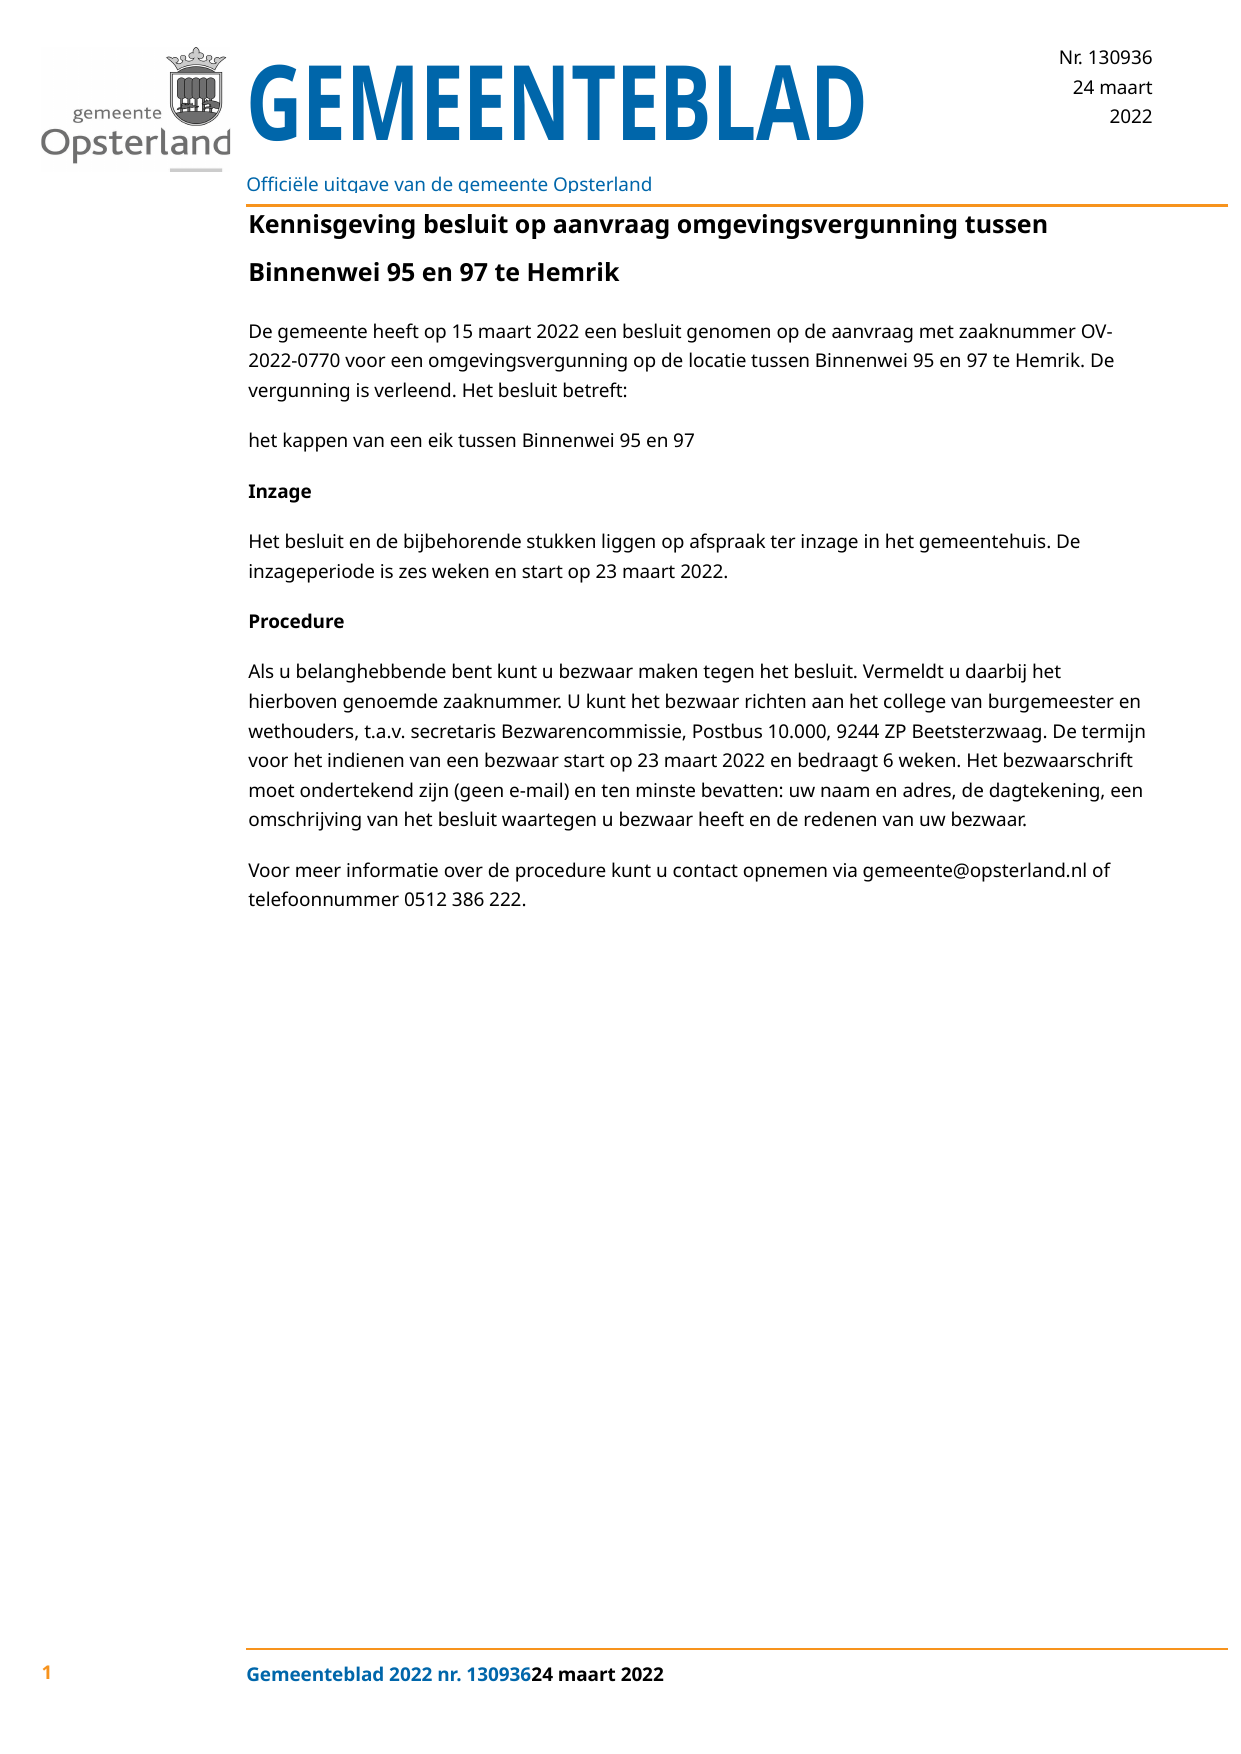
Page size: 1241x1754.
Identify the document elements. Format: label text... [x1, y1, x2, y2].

text Inzage [248, 478, 1152, 504]
text Als u belanghebbende bent kunt u bezwaar maken tegen het besluit. Vermeldt u daarbij het hierboven genoemde zaaknummer. U kunt het bezwaar richten aan het college van burgemeester en wethouders, t.a.v. secretaris Bezwarencommissie, Postbus 10.000, 9244 ZP Beetsterzwaag. De termijn voor het indienen van een bezwaar start op 23 maart 2022 en bedraagt 6 weken. Het bezwaarschrift moet ondertekend zijn (geen e-mail) en ten minste bevatten: uw naam en adres, de dagtekening, een omschrijving van het besluit waartegen u bezwaar heeft en de redenen van uw bezwaar. [248, 659, 1152, 832]
text Voor meer informatie over de procedure kunt u contact opnemen via gemeente@opsterland.nl of telefoonnummer 0512 386 222. [248, 857, 1152, 912]
text het kappen van een eik tussen Binnenwei 95 en 97 [248, 427, 1152, 453]
text De gemeente heeft op 15 maart 2022 een besluit genomen op de aanvraag met zaaknummer OV-2022-0770 voor een omgevingsvergunning op de locatie tussen Binnenwei 95 en 97 te Hemrik. De vergunning is verleend. Het besluit betreft: [248, 318, 1152, 403]
text Procedure [248, 608, 1152, 634]
text Het besluit en de bijbehorende stukken liggen op afspraak ter inzage in het gemeentehuis. De inzageperiode is zes weken en start op 23 maart 2022. [248, 528, 1152, 584]
picture [41, 47, 231, 172]
text Kennisgeving besluit op aanvraag omgevingsvergunning tussen Binnenwei 95 en 97 te Hemrik [248, 207, 1152, 288]
